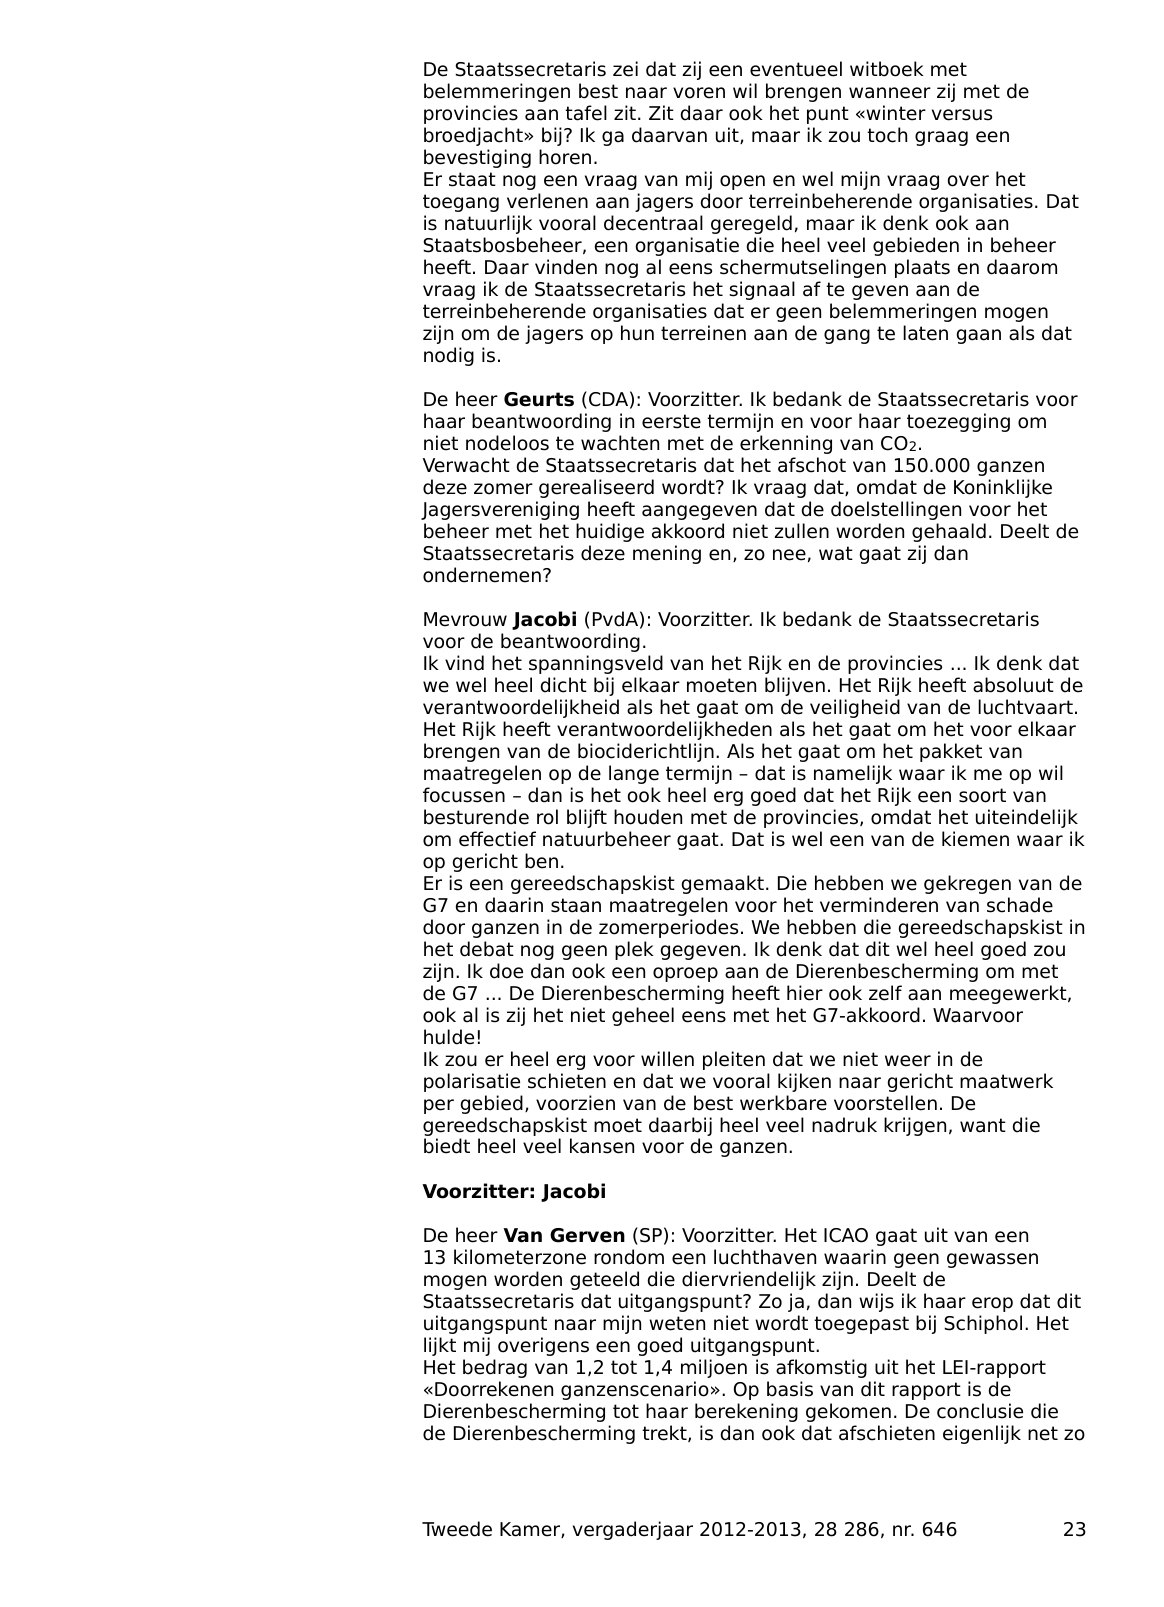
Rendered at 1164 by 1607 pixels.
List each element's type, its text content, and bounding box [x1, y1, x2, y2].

text Mevrouw Jacobi (PvdA): Voorzitter. Ik bedank de Staatssecretaris voor de beantwoording. [422, 609, 1087, 653]
text Er is een gereedschapskist gemaakt. Die hebben we gekregen van de G7 en daarin staan maatregelen voor het verminderen van schade door ganzen in de zomerperiodes. We hebben die gereedschapskist in het debat nog geen plek gegeven. Ik denk dat dit wel heel goed zou zijn. Ik doe dan ook een oproep aan de Dierenbescherming om met de G7 ... De Dierenbescherming heeft hier ook zelf aan meegewerkt, ook al is zij het niet geheel eens met het G7-akkoord. Waarvoor hulde! [422, 873, 1087, 1048]
text Ik vind het spanningsveld van het Rijk en de provincies ... Ik denk dat we wel heel dicht bij elkaar moeten blijven. Het Rijk heeft absoluut de verantwoordelijkheid als het gaat om de veiligheid van de luchtvaart. Het Rijk heeft verantwoordelijkheden als het gaat om het voor elkaar brengen van de biociderichtlijn. Als het gaat om het pakket van maatregelen op de lange termijn – dat is namelijk waar ik me op wil focussen – dan is het ook heel erg goed dat het Rijk een soort van besturende rol blijft houden met de provincies, omdat het uiteindelijk om effectief natuurbeheer gaat. Dat is wel een van de kiemen waar ik op gericht ben. [422, 653, 1087, 873]
subtitle Voorzitter: Jacobi [422, 1181, 1087, 1203]
text Het bedrag van 1,2 tot 1,4 miljoen is afkomstig uit het LEI-rapport «Doorrekenen ganzenscenario». Op basis van dit rapport is de Dierenbescherming tot haar berekening gekomen. De conclusie die de Dierenbescherming trekt, is dan ook dat afschieten eigenlijk net zo [422, 1357, 1087, 1444]
text De Staatssecretaris zei dat zij een eventueel witboek met belemmeringen best naar voren wil brengen wanneer zij met de provincies aan tafel zit. Zit daar ook het punt «winter versus broedjacht» bij? Ik ga daarvan uit, maar ik zou toch graag een bevestiging horen. [422, 59, 1087, 169]
text De heer Geurts (CDA): Voorzitter. Ik bedank de Staatssecretaris voor haar beantwoording in eerste termijn en voor haar toezegging om niet nodeloos te wachten met de erkenning van CO2. [422, 389, 1087, 455]
text Er staat nog een vraag van mij open en wel mijn vraag over het toegang verlenen aan jagers door terreinbeherende organisaties. Dat is natuurlijk vooral decentraal geregeld, maar ik denk ook aan Staatsbosbeheer, een organisatie die heel veel gebieden in beheer heeft. Daar vinden nog al eens schermutselingen plaats en daarom vraag ik de Staatssecretaris het signaal af te geven aan de terreinbeherende organisaties dat er geen belemmeringen mogen zijn om de jagers op hun terreinen aan de gang te laten gaan als dat nodig is. [422, 169, 1087, 367]
text Verwacht de Staatssecretaris dat het afschot van 150.000 ganzen deze zomer gerealiseerd wordt? Ik vraag dat, omdat de Koninklijke Jagersvereniging heeft aangegeven dat de doelstellingen voor het beheer met het huidige akkoord niet zullen worden gehaald. Deelt de Staatssecretaris deze mening en, zo nee, wat gaat zij dan ondernemen? [422, 455, 1087, 587]
text Ik zou er heel erg voor willen pleiten dat we niet weer in de polarisatie schieten en dat we vooral kijken naar gericht maatwerk per gebied, voorzien van de best werkbare voorstellen. De gereedschapskist moet daarbij heel veel nadruk krijgen, want die biedt heel veel kansen voor de ganzen. [422, 1048, 1087, 1158]
text De heer Van Gerven (SP): Voorzitter. Het ICAO gaat uit van een 13 kilometerzone rondom een luchthaven waarin geen gewassen mogen worden geteeld die diervriendelijk zijn. Deelt de Staatssecretaris dat uitgangspunt? Zo ja, dan wijs ik haar erop dat dit uitgangspunt naar mijn weten niet wordt toegepast bij Schiphol. Het lijkt mij overigens een goed uitgangspunt. [422, 1225, 1087, 1357]
